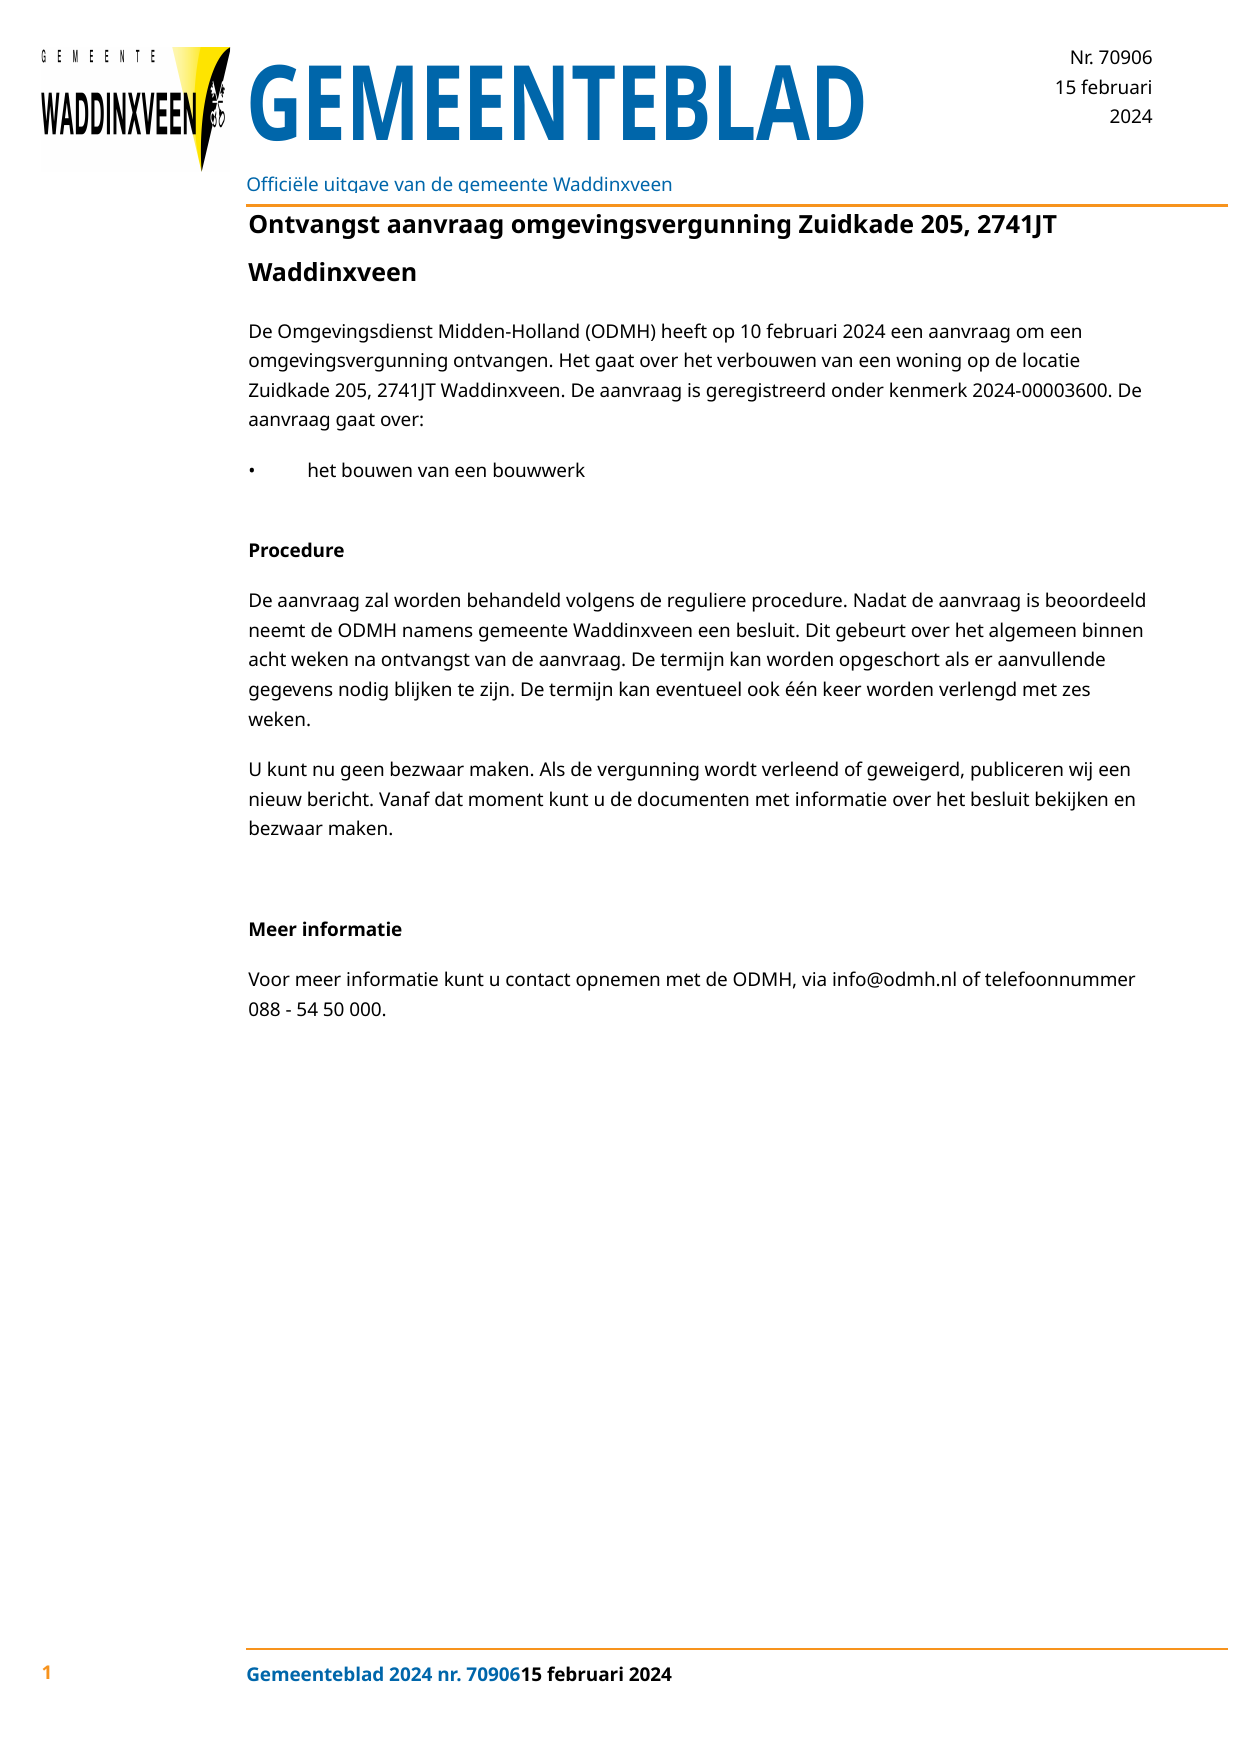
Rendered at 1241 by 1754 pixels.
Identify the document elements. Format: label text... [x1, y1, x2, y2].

list het bouwen van een bouwwerk [248, 457, 1152, 483]
text De Omgevingsdienst Midden-Holland (ODMH) heeft op 10 februari 2024 een aanvraag om een omgevingsvergunning ontvangen. Het gaat over het verbouwen van een woning op de locatie Zuidkade 205, 2741JT Waddinxveen. De aanvraag is geregistreerd onder kenmerk 2024-00003600. De aanvraag gaat over: [248, 318, 1152, 432]
text Meer informatie [248, 916, 1152, 942]
text Ontvangst aanvraag omgevingsvergunning Zuidkade 205, 2741JT Waddinxveen [248, 207, 1152, 288]
text De aanvraag zal worden behandeld volgens de reguliere procedure. Nadat de aanvraag is beoordeeld neemt de ODMH namens gemeente Waddinxveen een besluit. Dit gebeurt over het algemeen binnen acht weken na ontvangst van de aanvraag. De termijn kan worden opgeschort als er aanvullende gegevens nodig blijken te zijn. De termijn kan eventueel ook één keer worden verlengd met zes weken. [248, 587, 1152, 732]
text Voor meer informatie kunt u contact opnemen met de ODMH, via info@odmh.nl of telefoonnummer 088 - 54 50 000. [248, 967, 1152, 1022]
text Procedure [248, 537, 1152, 563]
picture [41, 47, 231, 172]
text U kunt nu geen bezwaar maken. Als de vergunning wordt verleend of geweigerd, publiceren wij een nieuw bericht. Vanaf dat moment kunt u de documenten met informatie over het besluit bekijken en bezwaar maken. [248, 756, 1152, 841]
